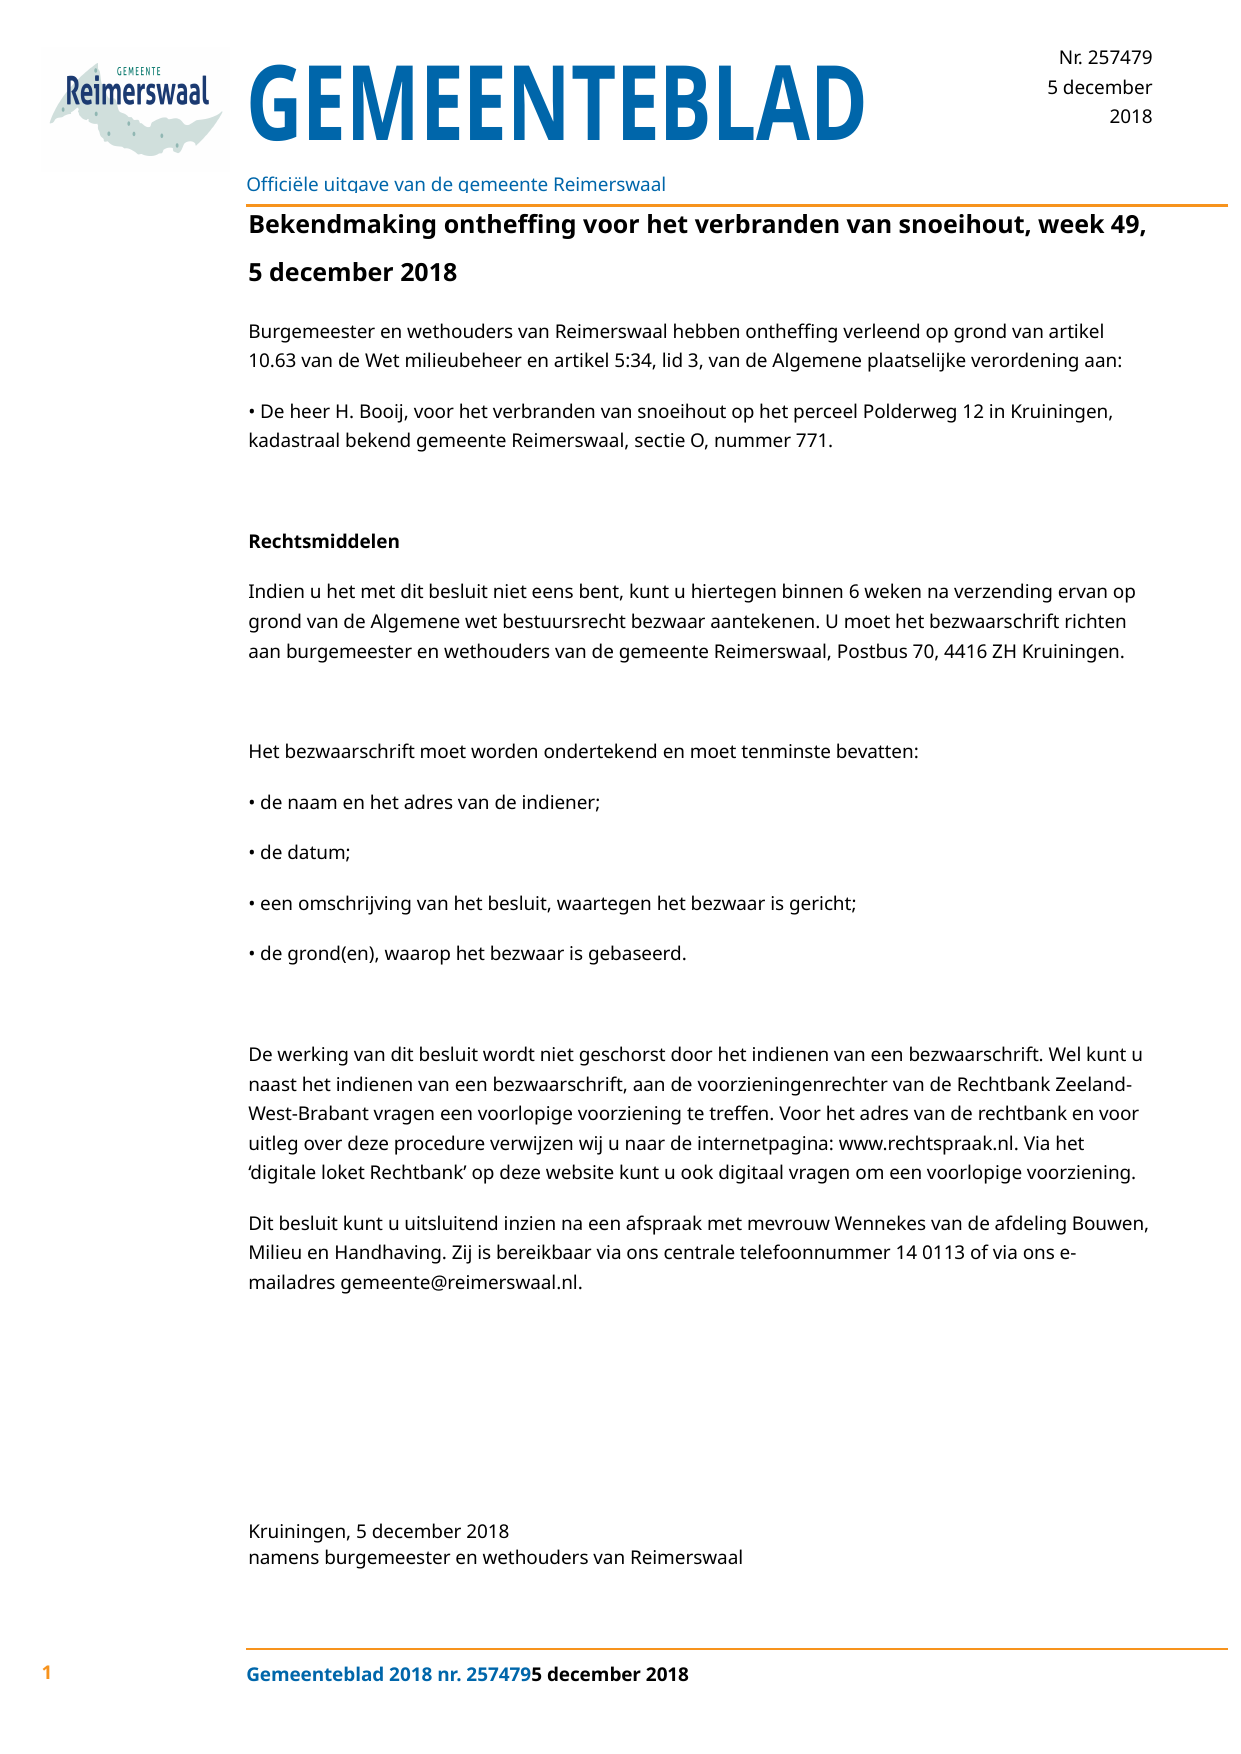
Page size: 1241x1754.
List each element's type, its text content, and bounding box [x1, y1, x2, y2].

text Indien u het met dit besluit niet eens bent, kunt u hiertegen binnen 6 weken na verzending ervan op grond van de Algemene wet bestuursrecht bezwaar aantekenen. U moet het bezwaarschrift richten aan burgemeester en wethouders van de gemeente Reimerswaal, Postbus 70, 4416 ZH Kruiningen. [248, 579, 1152, 664]
text Het bezwaarschrift moet worden ondertekend en moet tenminste bevatten: [248, 739, 1152, 764]
text De werking van dit besluit wordt niet geschorst door het indienen van een bezwaarschrift. Wel kunt u naast het indienen van een bezwaarschrift, aan de voorzieningenrechter van de Rechtbank Zeeland-West-Brabant vragen een voorlopige voorziening te treffen. Voor het adres van de rechtbank en voor uitleg over deze procedure verwijzen wij u naar de internetpagina: www.rechtspraak.nl. Via het ‘digitale loket Rechtbank’ op deze website kunt u ook digitaal vragen om een voorlopige voorziening. [248, 1041, 1152, 1185]
text • de datum; [248, 839, 1152, 865]
text Kruiningen, 5 december 2018 [248, 1519, 1152, 1544]
text • de grond(en), waarop het bezwaar is gebaseerd. [248, 940, 1152, 966]
text namens burgemeester en wethouders van Reimerswaal [248, 1544, 1152, 1570]
picture [41, 47, 231, 172]
text • een omschrijving van het besluit, waartegen het bezwaar is gericht; [248, 890, 1152, 916]
text Burgemeester en wethouders van Reimerswaal hebben ontheffing verleend op grond van artikel 10.63 van de Wet milieubeheer en artikel 5:34, lid 3, van de Algemene plaatselijke verordening aan: [248, 318, 1152, 373]
text • De heer H. Booij, voor het verbranden van snoeihout op het perceel Polderweg 12 in Kruiningen, kadastraal bekend gemeente Reimerswaal, sectie O, nummer 771. [248, 398, 1152, 453]
text Rechtsmiddelen [248, 528, 1152, 554]
text Bekendmaking ontheffing voor het verbranden van snoeihout, week 49, 5 december 2018 [248, 207, 1152, 288]
text • de naam en het adres van de indiener; [248, 789, 1152, 815]
text Dit besluit kunt u uitsluitend inzien na een afspraak met mevrouw Wennekes van de afdeling Bouwen, Milieu en Handhaving. Zij is bereikbaar via ons centrale telefoonnummer 14 0113 of via ons e-mailadres gemeente@reimerswaal.nl. [248, 1210, 1152, 1295]
